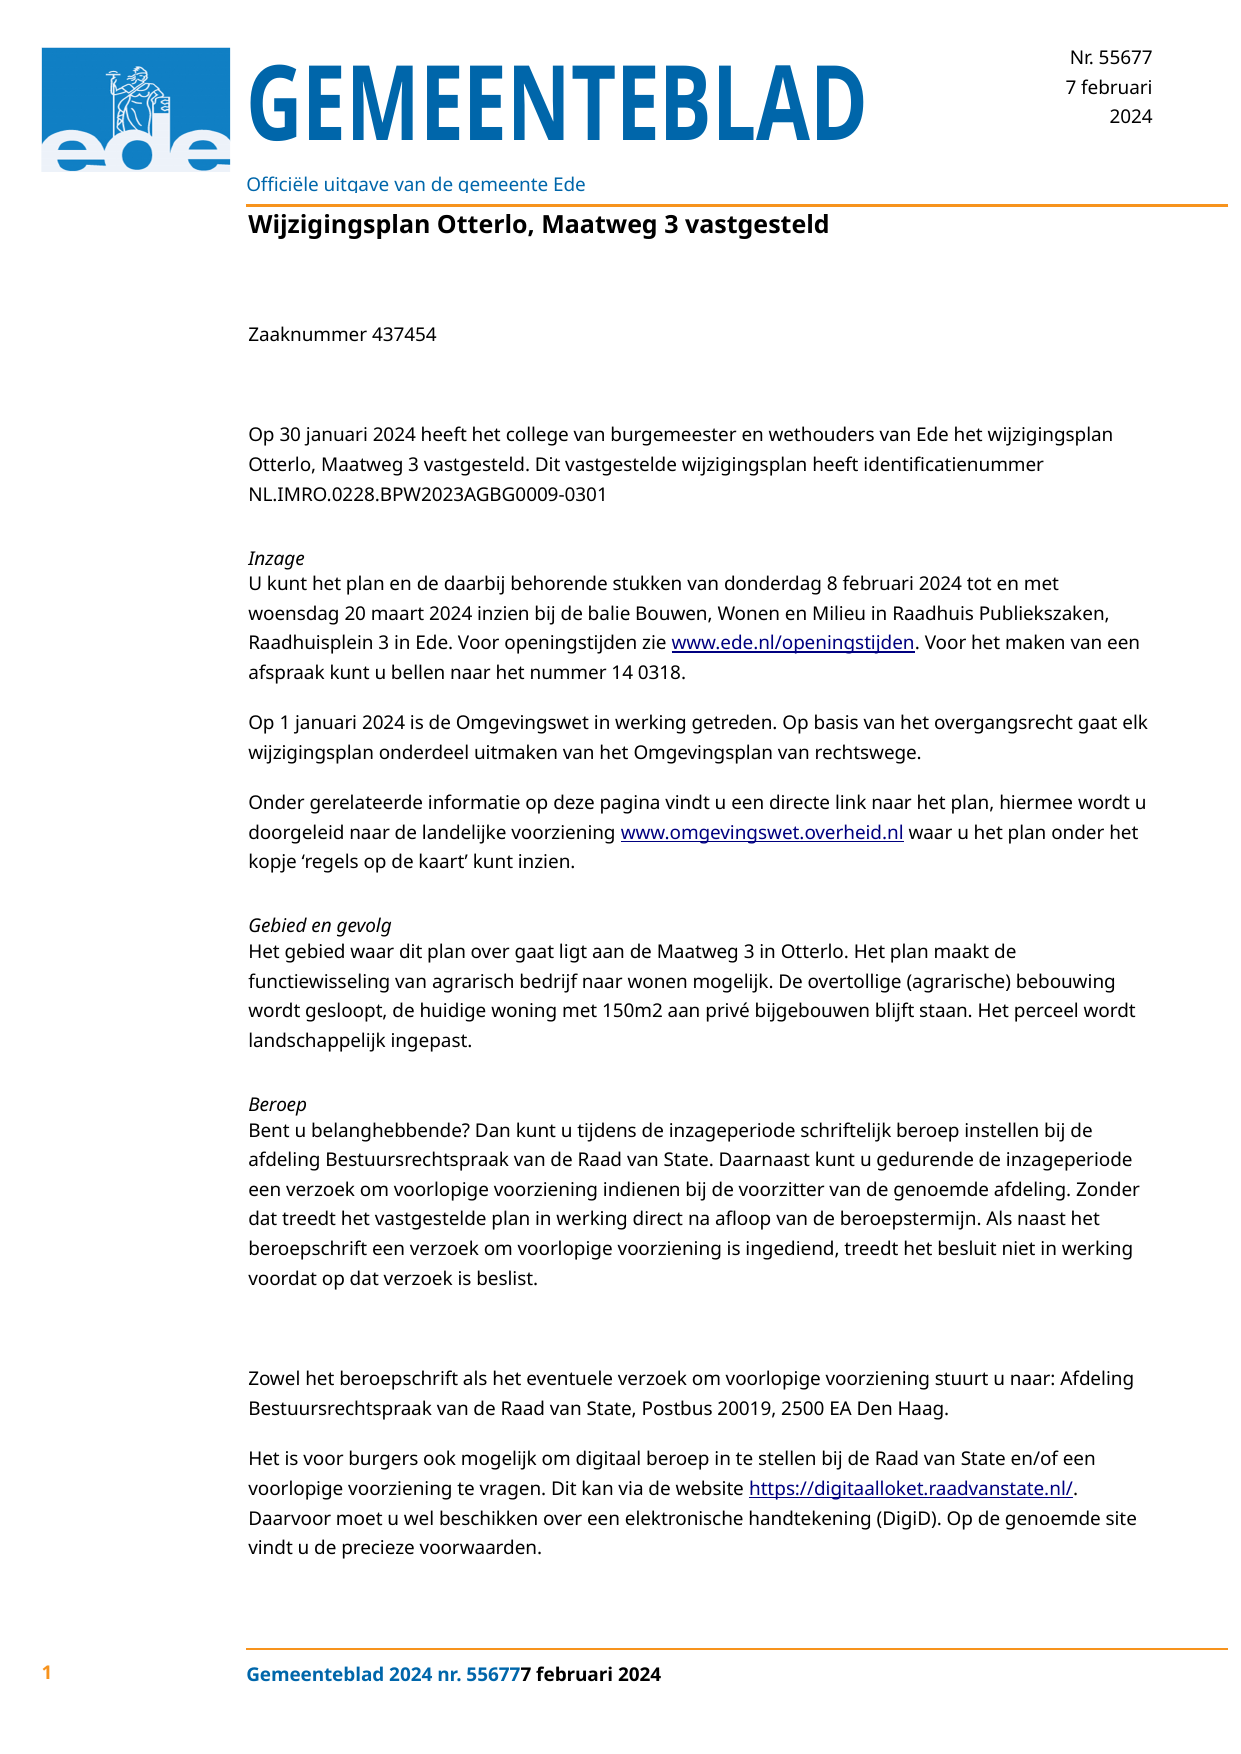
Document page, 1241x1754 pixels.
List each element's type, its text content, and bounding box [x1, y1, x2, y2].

text Inzage [248, 545, 1152, 570]
text Beroep [248, 1091, 1152, 1117]
text U kunt het plan en de daarbij behorende stukken van donderdag 8 februari 2024 tot en met woensdag 20 maart 2024 inzien bij de balie Bouwen, Wonen en Milieu in Raadhuis Publiekszaken, Raadhuisplein 3 in Ede. Voor openingstijden zie www.ede.nl/openingstijden. Voor het maken van een afspraak kunt u bellen naar het nummer 14 0318. [248, 570, 1152, 685]
text Bent u belanghebbende? Dan kunt u tijdens de inzageperiode schriftelijk beroep instellen bij de afdeling Bestuursrechtspraak van de Raad van State. Daarnaast kunt u gedurende de inzageperiode een verzoek om voorlopige voorziening indienen bij de voorzitter van de genoemde afdeling. Zonder dat treedt het vastgestelde plan in werking direct na afloop van de beroepstermijn. Als naast het beroepschrift een verzoek om voorlopige voorziening is ingediend, treedt het besluit niet in werking voordat op dat verzoek is beslist. [248, 1117, 1152, 1291]
text Zaaknummer 437454 [248, 321, 1152, 346]
text Het gebied waar dit plan over gaat ligt aan de Maatweg 3 in Otterlo. Het plan maakt de functiewisseling van agrarisch bedrijf naar wonen mogelijk. De overtollige (agrarische) bebouwing wordt gesloopt, de huidige woning met 150m2 aan privé bijgebouwen blijft staan. Het perceel wordt landschappelijk ingepast. [248, 938, 1152, 1053]
picture [41, 47, 231, 172]
text Gebied en gevolg [248, 913, 1152, 938]
text Wijzigingsplan Otterlo, Maatweg 3 vastgesteld [248, 207, 1152, 241]
text Op 30 januari 2024 heeft het college van burgemeester en wethouders van Ede het wijzigingsplan Otterlo, Maatweg 3 vastgesteld. Dit vastgestelde wijzigingsplan heeft identificatienummer NL.IMRO.0228.BPW2023AGBG0009-0301 [248, 422, 1152, 506]
text Het is voor burgers ook mogelijk om digitaal beroep in te stellen bij de Raad van State en/of een voorlopige voorziening te vragen. Dit kan via de website https://digitaalloket.raadvanstate.nl/. Daarvoor moet u wel beschikken over een elektronische handtekening (DigiD). Op de genoemde site vindt u de precieze voorwaarden. [248, 1446, 1152, 1560]
text Onder gerelateerde informatie op deze pagina vindt u een directe link naar het plan, hiermee wordt u doorgeleid naar de landelijke voorziening www.omgevingswet.overheid.nl waar u het plan onder het kopje ‘regels op de kaart’ kunt inzien. [248, 789, 1152, 874]
text Op 1 januari 2024 is de Omgevingswet in werking getreden. Op basis van het overgangsrecht gaat elk wijzigingsplan onderdeel uitmaken van het Omgevingsplan van rechtswege. [248, 709, 1152, 765]
text Zowel het beroepschrift als het eventuele verzoek om voorlopige voorziening stuurt u naar: Afdeling Bestuursrechtspraak van de Raad van State, Postbus 20019, 2500 EA Den Haag. [248, 1366, 1152, 1421]
